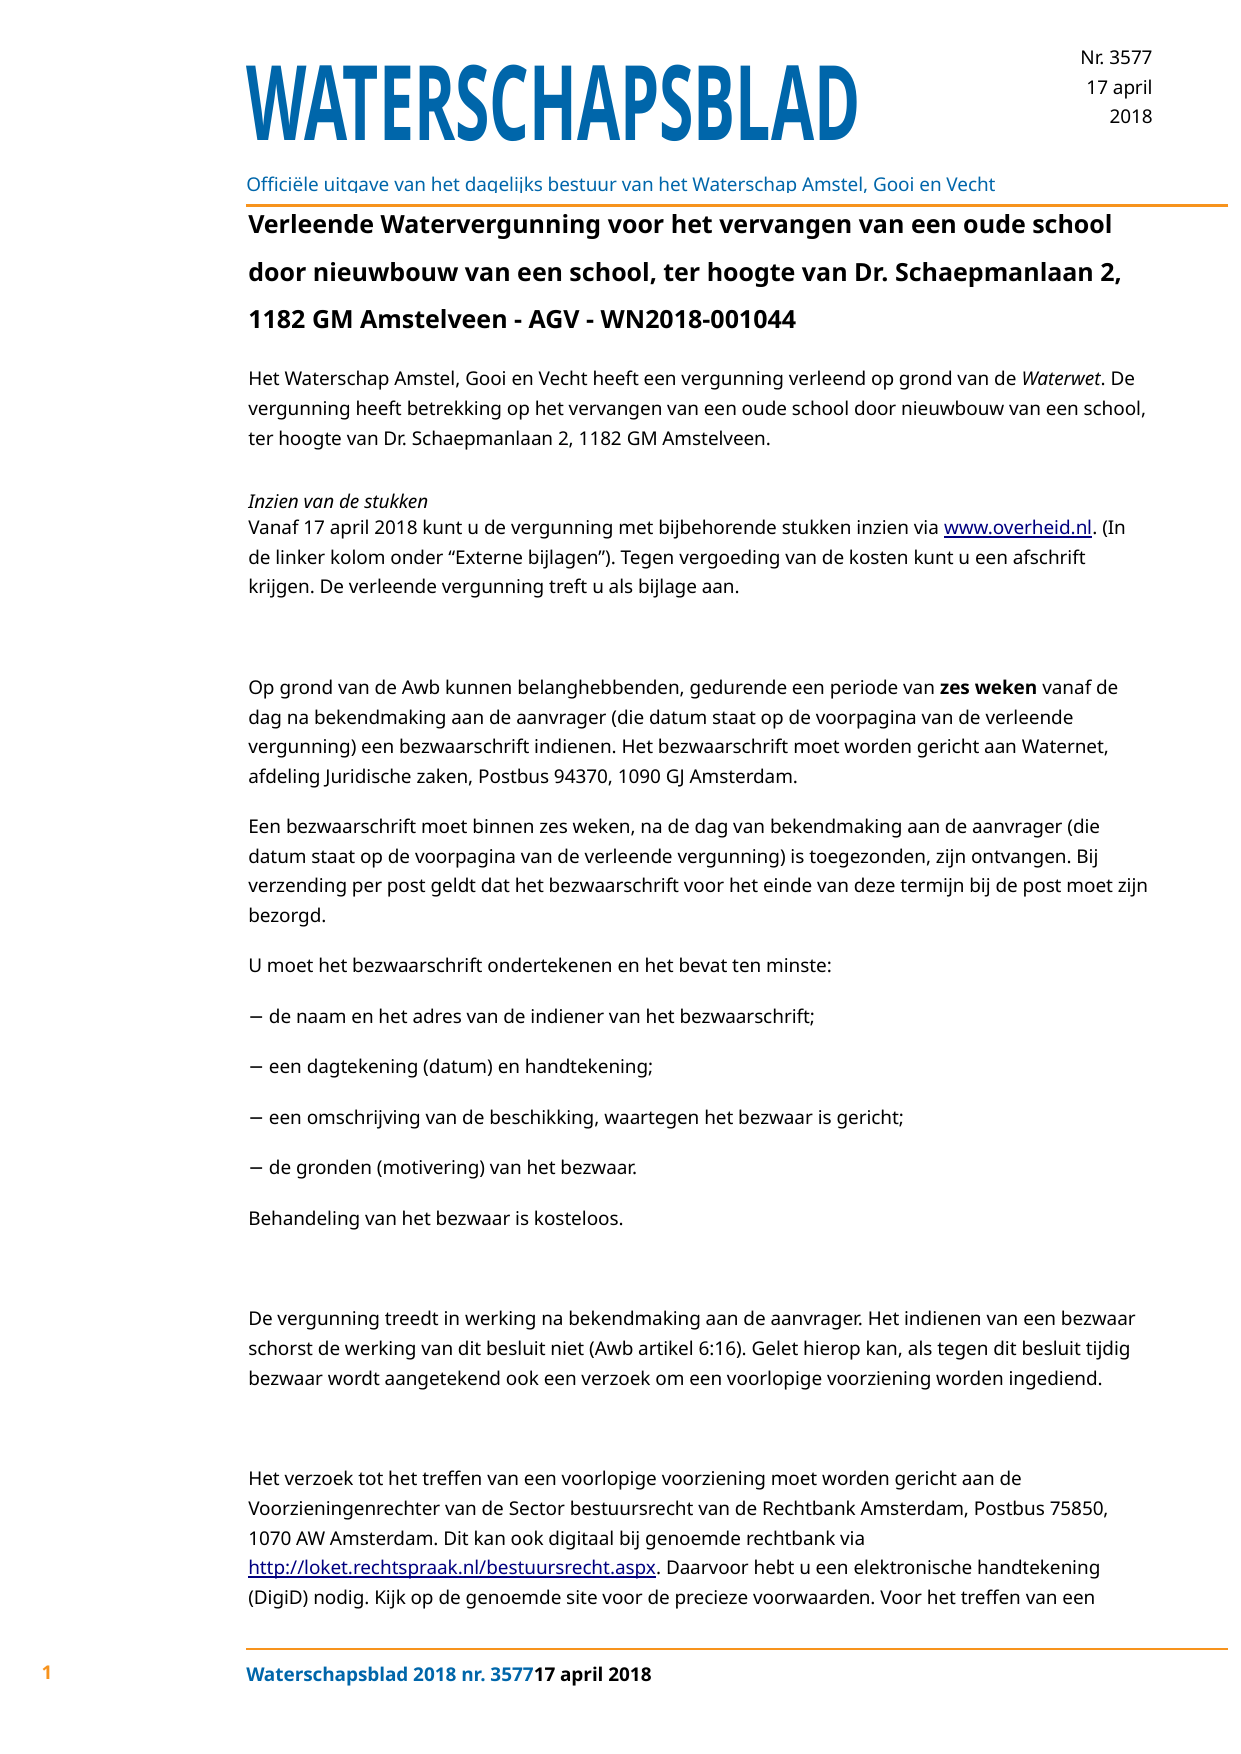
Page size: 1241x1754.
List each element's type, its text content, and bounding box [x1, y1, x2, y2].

picture [41, 47, 231, 172]
text U moet het bezwaarschrift ondertekenen en het bevat ten minste: [248, 953, 1152, 978]
text Inzien van de stukken [248, 489, 1152, 514]
text Op grond van de Awb kunnen belanghebbenden, gedurende een periode van zes weken vanaf de dag na bekendmaking aan de aanvrager (die datum staat op de voorpagina van de verleende vergunning) een bezwaarschrift indienen. Het bezwaarschrift moet worden gericht aan Waternet, afdeling Juridische zaken, Postbus 94370, 1090 GJ Amsterdam. [248, 674, 1152, 789]
text Een bezwaarschrift moet binnen zes weken, na de dag van bekendmaking aan de aanvrager (die datum staat op de voorpagina van de verleende vergunning) is toegezonden, zijn ontvangen. Bij verzending per post geldt dat het bezwaarschrift voor het einde van deze termijn bij de post moet zijn bezorgd. [248, 813, 1152, 928]
text − de naam en het adres van de indiener van het bezwaarschrift; [248, 1003, 1152, 1029]
text Verleende Watervergunning voor het vervangen van een oude school door nieuwbouw van een school, ter hoogte van Dr. Schaepmanlaan 2, 1182 GM Amstelveen - AGV - WN2018-001044 [248, 207, 1152, 336]
text Vanaf 17 april 2018 kunt u de vergunning met bijbehorende stukken inzien via www.overheid.nl. (In de linker kolom onder “Externe bijlagen”). Tegen vergoeding van de kosten kunt u een afschrift krijgen. De verleende vergunning treft u als bijlage aan. [248, 514, 1152, 599]
text Behandeling van het bezwaar is kosteloos. [248, 1205, 1152, 1231]
text − een omschrijving van de beschikking, waartegen het bezwaar is gericht; [248, 1104, 1152, 1130]
text Het verzoek tot het treffen van een voorlopige voorziening moet worden gericht aan de Voorzieningenrechter van de Sector bestuursrecht van de Rechtbank Amsterdam, Postbus 75850, 1070 AW Amsterdam. Dit kan ook digitaal bij genoemde rechtbank via http://loket.rechtspraak.nl/bestuursrecht.aspx. Daarvoor hebt u een elektronische handtekening (DigiD) nodig. Kijk op de genoemde site voor de precieze voorwaarden. Voor het treffen van een [248, 1466, 1152, 1610]
text − een dagtekening (datum) en handtekening; [248, 1053, 1152, 1079]
text Het Waterschap Amstel, Gooi en Vecht heeft een vergunning verleend op grond van de Waterwet. De vergunning heeft betrekking op het vervangen van een oude school door nieuwbouw van een school, ter hoogte van Dr. Schaepmanlaan 2, 1182 GM Amstelveen. [248, 366, 1152, 450]
text De vergunning treedt in werking na bekendmaking aan de aanvrager. Het indienen van een bezwaar schorst de werking van dit besluit niet (Awb artikel 6:16). Gelet hierop kan, als tegen dit besluit tijdig bezwaar wordt aangetekend ook een verzoek om een voorlopige voorziening worden ingediend. [248, 1306, 1152, 1391]
text − de gronden (motivering) van het bezwaar. [248, 1154, 1152, 1180]
